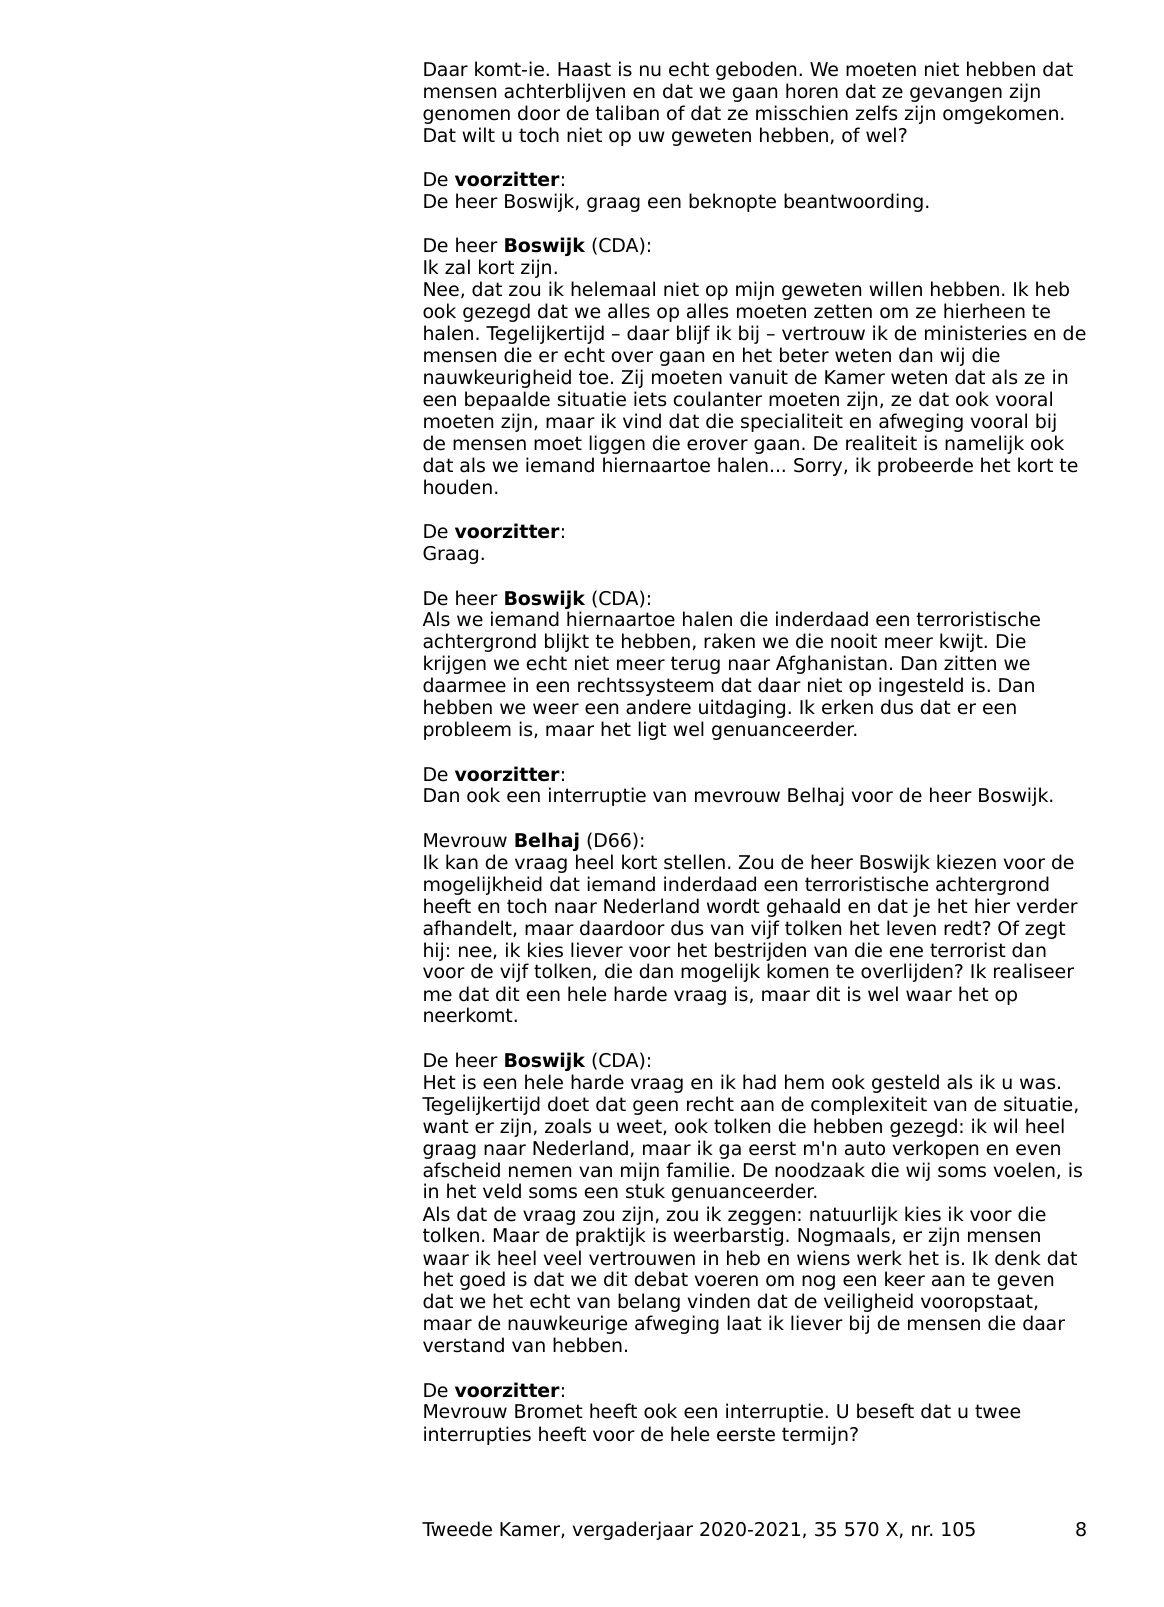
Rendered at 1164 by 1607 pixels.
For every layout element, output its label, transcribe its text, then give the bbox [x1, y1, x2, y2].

text De heer Boswijk, graag een beknopte beantwoording. [422, 191, 1087, 213]
text Ik zal kort zijn. [422, 257, 1087, 279]
text De voorzitter: [422, 169, 1087, 191]
text Het is een hele harde vraag en ik had hem ook gesteld als ik u was. Tegelijkertijd doet dat geen recht aan de complexiteit van de situatie, want er zijn, zoals u weet, ook tolken die hebben gezegd: ik wil heel graag naar Nederland, maar ik ga eerst m'n auto verkopen en even afscheid nemen van mijn familie. De noodzaak die wij soms voelen, is in het veld soms een stuk genuanceerder. [422, 1072, 1087, 1203]
text De voorzitter: [422, 1379, 1087, 1401]
text Dan ook een interruptie van mevrouw Belhaj voor de heer Boswijk. [422, 785, 1087, 807]
text De voorzitter: [422, 521, 1087, 543]
text Ik kan de vraag heel kort stellen. Zou de heer Boswijk kiezen voor de mogelijkheid dat iemand inderdaad een terroristische achtergrond heeft en toch naar Nederland wordt gehaald en dat je het hier verder afhandelt, maar daardoor dus van vijf tolken het leven redt? Of zegt hij: nee, ik kies liever voor het bestrijden van die ene terrorist dan voor de vijf tolken, die dan mogelijk komen te overlijden? Ik realiseer me dat dit een hele harde vraag is, maar dit is wel waar het op neerkomt. [422, 852, 1087, 1027]
text Als dat de vraag zou zijn, zou ik zeggen: natuurlijk kies ik voor die tolken. Maar de praktijk is weerbarstig. Nogmaals, er zijn mensen waar ik heel veel vertrouwen in heb en wiens werk het is. Ik denk dat het goed is dat we dit debat voeren om nog een keer aan te geven dat we het echt van belang vinden dat de veiligheid vooropstaat, maar de nauwkeurige afweging laat ik liever bij de mensen die daar verstand van hebben. [422, 1203, 1087, 1357]
text Daar komt-ie. Haast is nu echt geboden. We moeten niet hebben dat mensen achterblijven en dat we gaan horen dat ze gevangen zijn genomen door de taliban of dat ze misschien zelfs zijn omgekomen. Dat wilt u toch niet op uw geweten hebben, of wel? [422, 59, 1087, 147]
text De voorzitter: [422, 763, 1087, 785]
text De heer Boswijk (CDA): [422, 1049, 1087, 1072]
text Nee, dat zou ik helemaal niet op mijn geweten willen hebben. Ik heb ook gezegd dat we alles op alles moeten zetten om ze hierheen te halen. Tegelijkertijd – daar blijf ik bij – vertrouw ik de ministeries en de mensen die er echt over gaan en het beter weten dan wij die nauwkeurigheid toe. Zij moeten vanuit de Kamer weten dat als ze in een bepaalde situatie iets coulanter moeten zijn, ze dat ook vooral moeten zijn, maar ik vind dat die specialiteit en afweging vooral bij de mensen moet liggen die erover gaan. De realiteit is namelijk ook dat als we iemand hiernaartoe halen... Sorry, ik probeerde het kort te houden. [422, 279, 1087, 499]
text Graag. [422, 543, 1087, 565]
text De heer Boswijk (CDA): [422, 235, 1087, 257]
text Mevrouw Belhaj (D66): [422, 829, 1087, 852]
text De heer Boswijk (CDA): [422, 587, 1087, 609]
text Mevrouw Bromet heeft ook een interruptie. U beseft dat u twee interrupties heeft voor de hele eerste termijn? [422, 1401, 1087, 1445]
text Als we iemand hiernaartoe halen die inderdaad een terroristische achtergrond blijkt te hebben, raken we die nooit meer kwijt. Die krijgen we echt niet meer terug naar Afghanistan. Dan zitten we daarmee in een rechtssysteem dat daar niet op ingesteld is. Dan hebben we weer een andere uitdaging. Ik erken dus dat er een probleem is, maar het ligt wel genuanceerder. [422, 609, 1087, 741]
